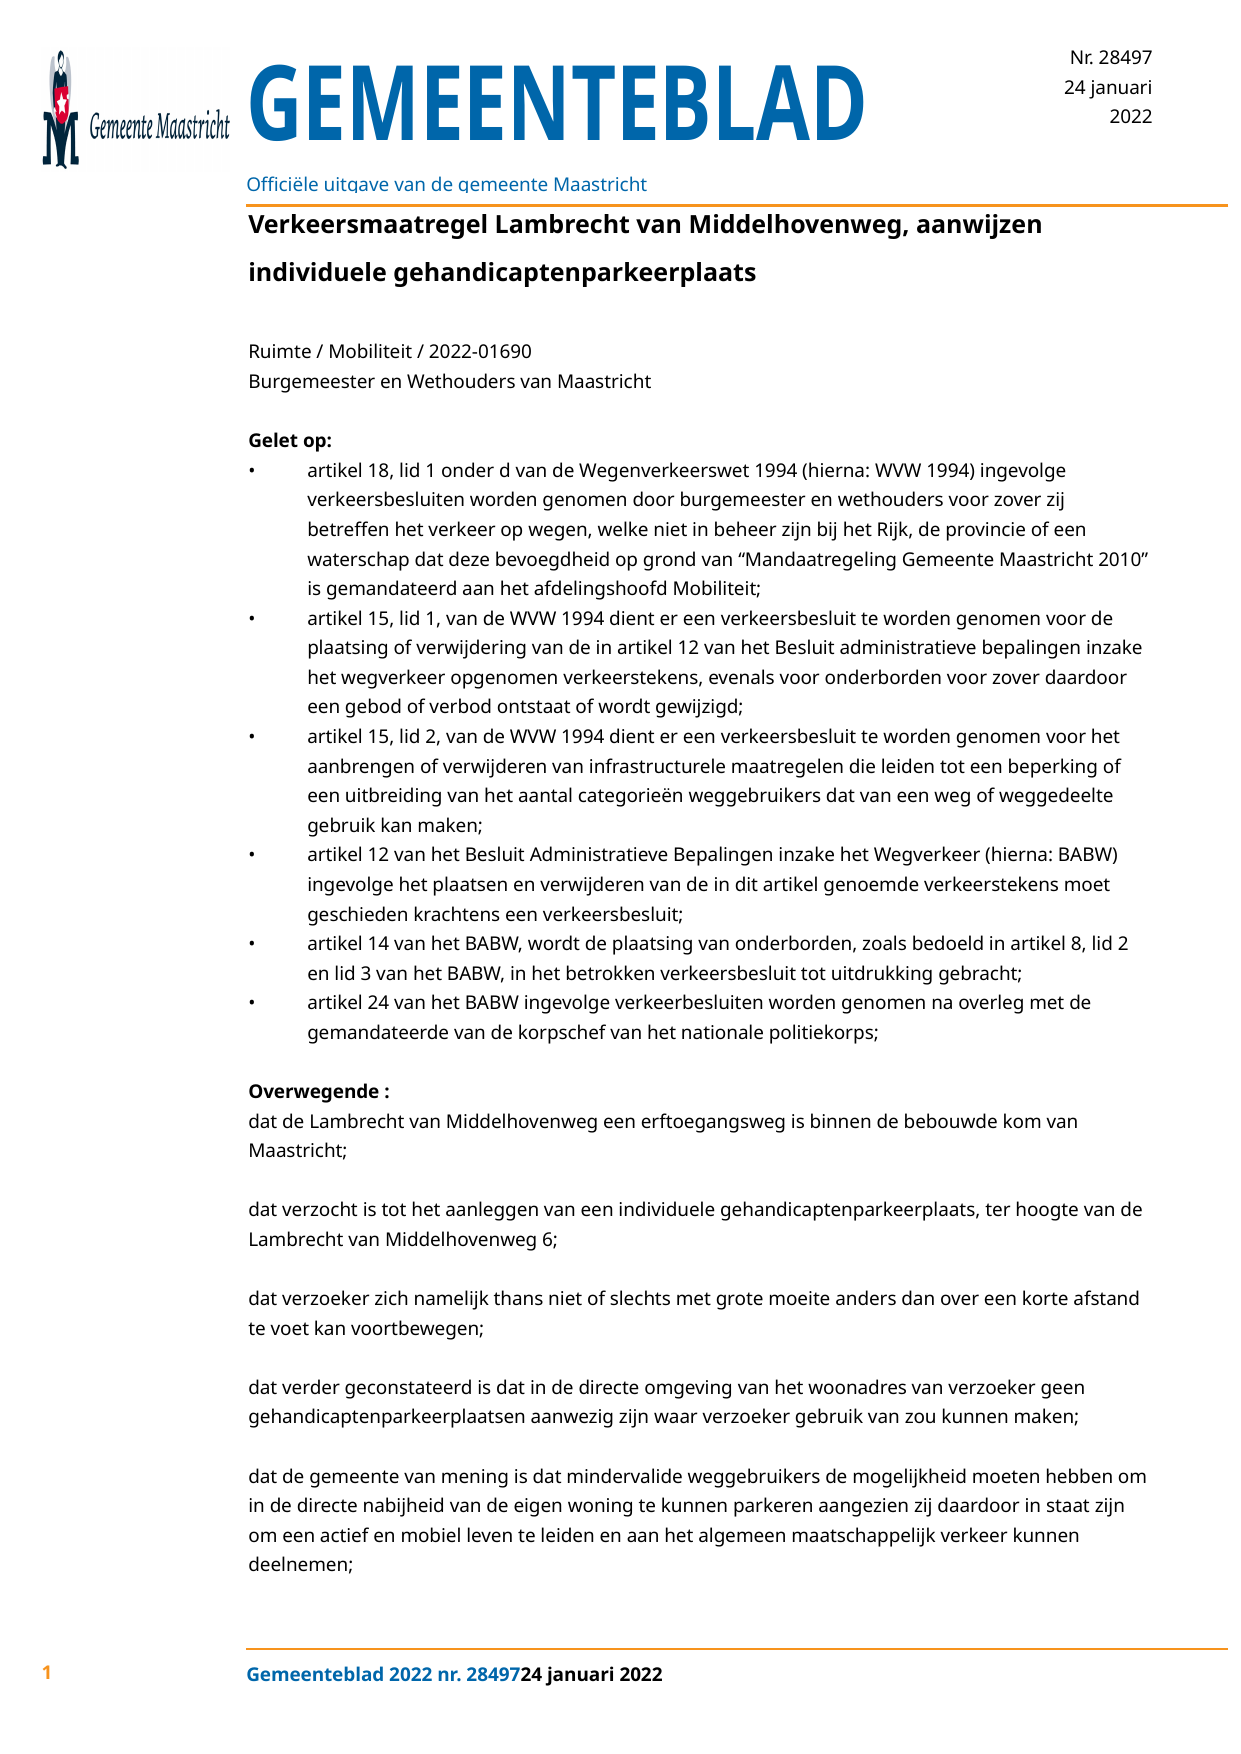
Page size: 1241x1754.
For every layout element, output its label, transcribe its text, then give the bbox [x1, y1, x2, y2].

text Gelet op: [248, 427, 1152, 453]
list artikel 24 van het BABW ingevolge verkeerbesluiten worden genomen na overleg met de gemandateerde van de korpschef van het nationale politiekorps; [248, 989, 1152, 1045]
text Overwegende : [248, 1078, 1152, 1104]
text dat verzocht is tot het aanleggen van een individuele gehandicaptenparkeerplaats, ter hoogte van de Lambrecht van Middelhovenweg 6; [248, 1197, 1152, 1252]
picture [41, 47, 231, 172]
list artikel 12 van het Besluit Administratieve Bepalingen inzake het Wegverkeer (hierna: BABW) ingevolge het plaatsen en verwijderen van de in dit artikel genoemde verkeerstekens moet geschieden krachtens een verkeersbesluit; [248, 842, 1152, 926]
list artikel 18, lid 1 onder d van de Wegenverkeerswet 1994 (hierna: WVW 1994) ingevolge verkeersbesluiten worden genomen door burgemeester en wethouders voor zover zij betreffen het verkeer op wegen, welke niet in beheer zijn bij het Rijk, de provincie of een waterschap dat deze bevoegdheid op grond van “Mandaatregeling Gemeente Maastricht 2010” is gemandateerd aan het afdelingshoofd Mobiliteit; [248, 457, 1152, 601]
text dat de gemeente van mening is dat mindervalide weggebruikers de mogelijkheid moeten hebben om in de directe nabijheid van de eigen woning te kunnen parkeren aangezien zij daardoor in staat zijn om een actief en mobiel leven te leiden en aan het algemeen maatschappelijk verkeer kunnen deelnemen; [248, 1463, 1152, 1577]
text Burgemeester en Wethouders van Maastricht [248, 368, 1152, 394]
text Verkeersmaatregel Lambrecht van Middelhovenweg, aanwijzen individuele gehandicaptenparkeerplaats [248, 207, 1152, 288]
text dat verzoeker zich namelijk thans niet of slechts met grote moeite anders dan over een korte afstand te voet kan voortbewegen; [248, 1285, 1152, 1341]
text Ruimte / Mobiliteit / 2022-01690 [248, 339, 1152, 364]
text dat verder geconstateerd is dat in de directe omgeving van het woonadres van verzoeker geen gehandicaptenparkeerplaatsen aanwezig zijn waar verzoeker gebruik van zou kunnen maken; [248, 1374, 1152, 1429]
list artikel 14 van het BABW, wordt de plaatsing van onderborden, zoals bedoeld in artikel 8, lid 2 en lid 3 van het BABW, in het betrokken verkeersbesluit tot uitdrukking gebracht; [248, 930, 1152, 986]
list artikel 15, lid 1, van de WVW 1994 dient er een verkeersbesluit te worden genomen voor de plaatsing of verwijdering van de in artikel 12 van het Besluit administratieve bepalingen inzake het wegverkeer opgenomen verkeerstekens, evenals voor onderborden voor zover daardoor een gebod of verbod ontstaat of wordt gewijzigd; [248, 605, 1152, 719]
list artikel 15, lid 2, van de WVW 1994 dient er een verkeersbesluit te worden genomen voor het aanbrengen of verwijderen van infrastructurele maatregelen die leiden tot een beperking of een uitbreiding van het aantal categorieën weggebruikers dat van een weg of weggedeelte gebruik kan maken; [248, 723, 1152, 838]
text dat de Lambrecht van Middelhovenweg een erftoegangsweg is binnen de bebouwde kom van Maastricht; [248, 1108, 1152, 1163]
